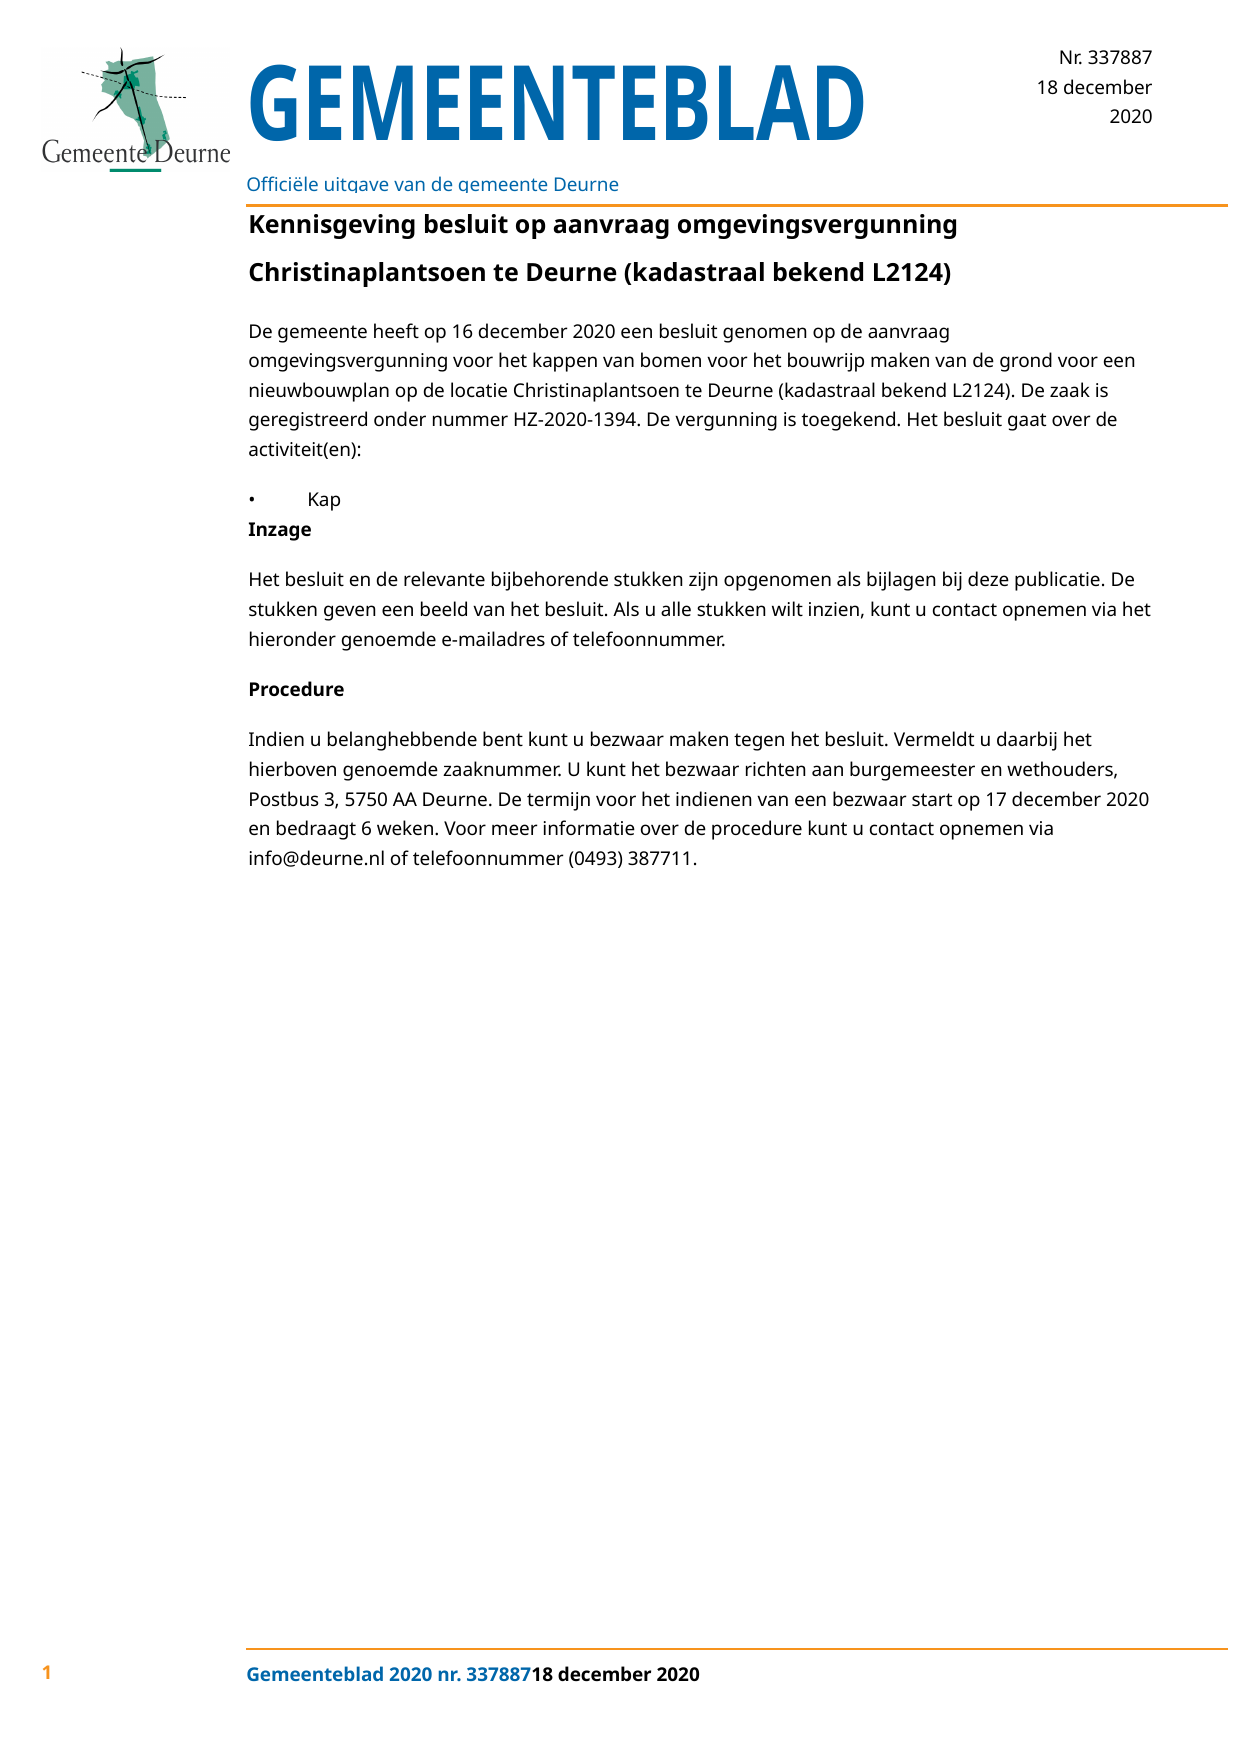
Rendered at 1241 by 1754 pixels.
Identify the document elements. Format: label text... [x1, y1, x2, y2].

list Kap [248, 487, 1152, 512]
picture [41, 47, 231, 172]
text Kennisgeving besluit op aanvraag omgevingsvergunning Christinaplantsoen te Deurne (kadastraal bekend L2124) [248, 207, 1152, 288]
text De gemeente heeft op 16 december 2020 een besluit genomen op de aanvraag omgevingsvergunning voor het kappen van bomen voor het bouwrijp maken van de grond voor een nieuwbouwplan op de locatie Christinaplantsoen te Deurne (kadastraal bekend L2124). De zaak is geregistreerd onder nummer HZ-2020-1394. De vergunning is toegekend. Het besluit gaat over de activiteit(en): [248, 318, 1152, 462]
text Inzage [248, 516, 1152, 542]
text Indien u belanghebbende bent kunt u bezwaar maken tegen het besluit. Vermeldt u daarbij het hierboven genoemde zaaknummer. U kunt het bezwaar richten aan burgemeester en wethouders, Postbus 3, 5750 AA Deurne. De termijn voor het indienen van een bezwaar start op 17 december 2020 en bedraagt 6 weken. Voor meer informatie over de procedure kunt u contact opnemen via info@deurne.nl of telefoonnummer (0493) 387711. [248, 727, 1152, 871]
text Het besluit en de relevante bijbehorende stukken zijn opgenomen als bijlagen bij deze publicatie. De stukken geven een beeld van het besluit. Als u alle stukken wilt inzien, kunt u contact opnemen via het hieronder genoemde e-mailadres of telefoonnummer. [248, 567, 1152, 652]
text Procedure [248, 676, 1152, 702]
